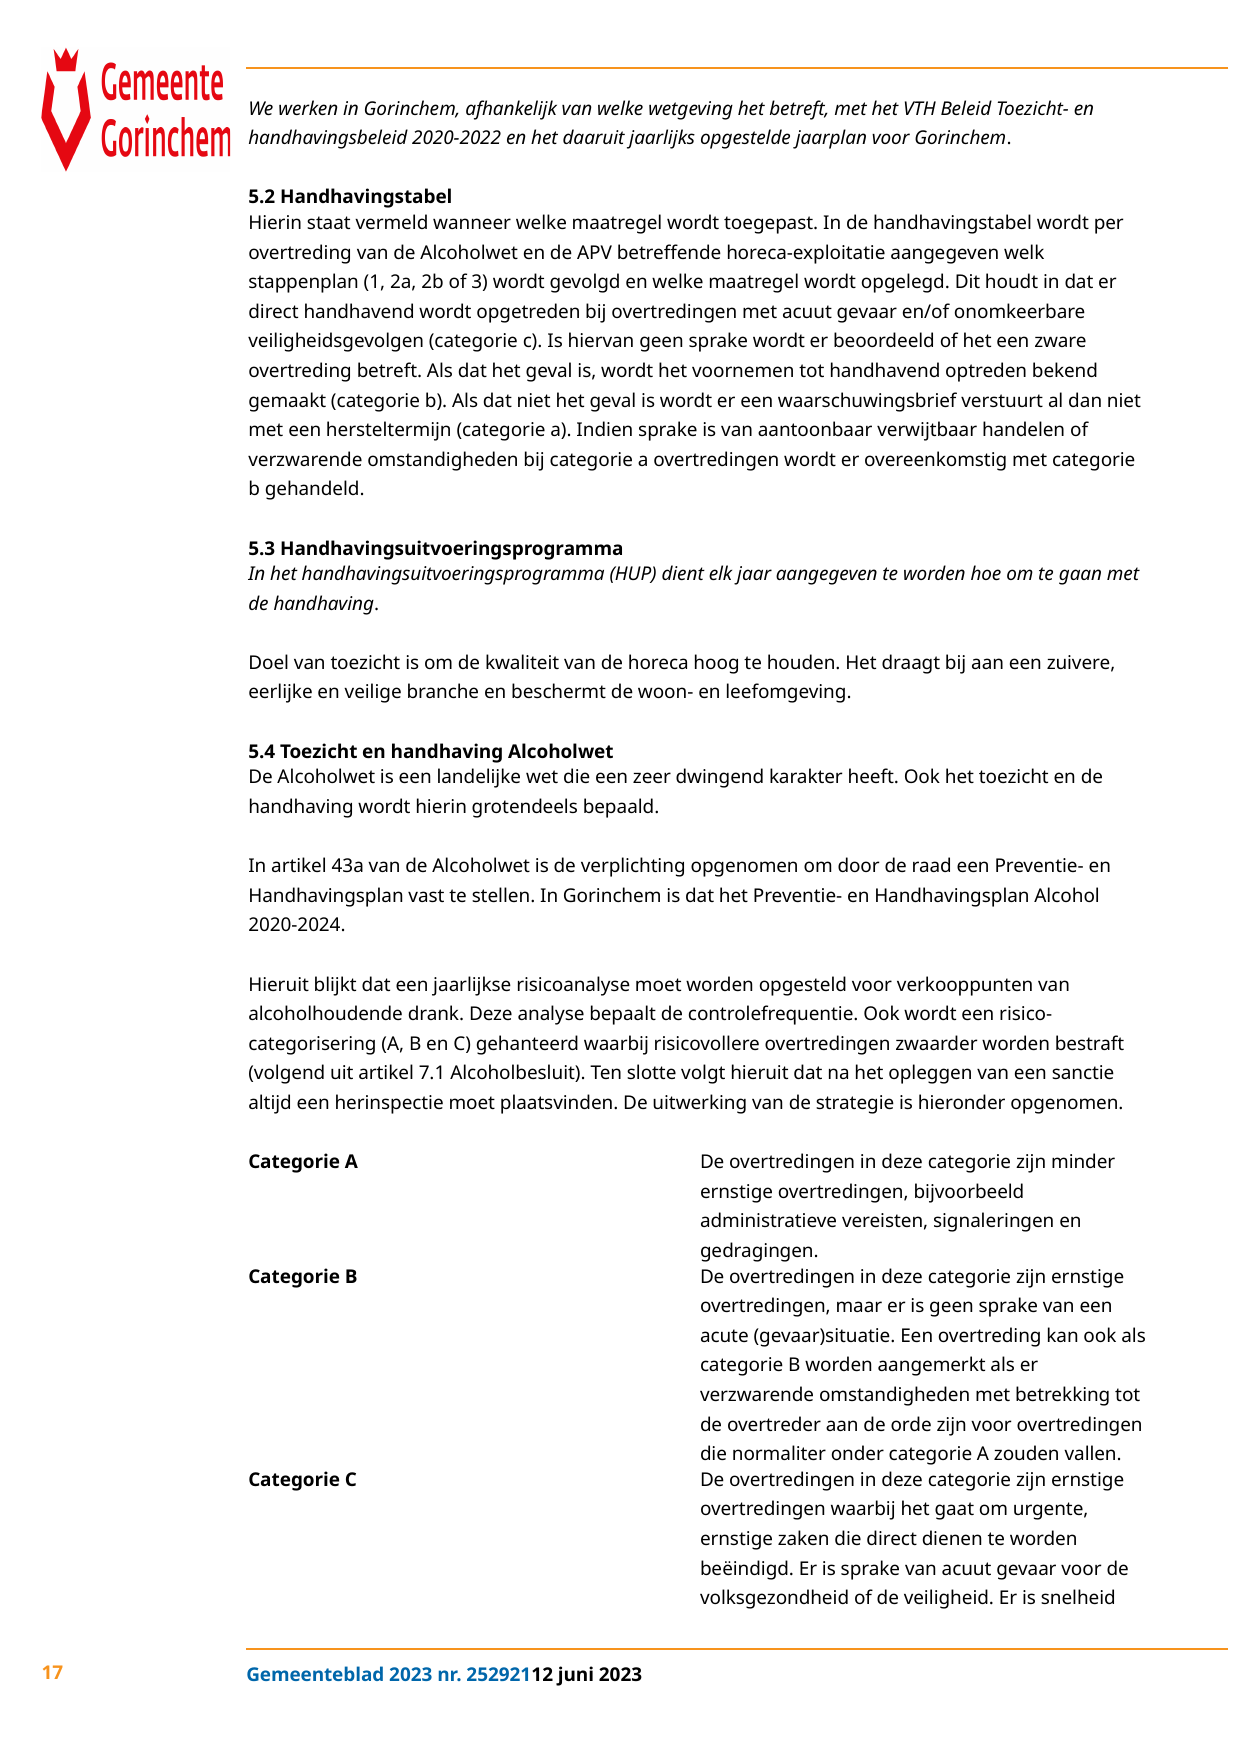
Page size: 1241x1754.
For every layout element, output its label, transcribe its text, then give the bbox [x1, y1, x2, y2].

table_cell Categorie B [248, 1263, 700, 1466]
text In artikel 43a van de Alcoholwet is de verplichting opgenomen om door de raad een Preventie- en Handhavingsplan vast te stellen. In Gorinchem is dat het Preventie- en Handhavingsplan Alcohol 2020-2024. [248, 852, 1152, 937]
text 5.3 Handhavingsuitvoeringsprogramma [248, 535, 1152, 560]
text 5.4 Toezicht en handhaving Alcoholwet [248, 738, 1152, 764]
table_cell De overtredingen in deze categorie zijn ernstige overtredingen waarbij het gaat om urgente, ernstige zaken die direct dienen te worden beëindigd. Er is sprake van acuut gevaar voor de volksgezondheid of de veiligheid. Er is snelheid [700, 1466, 1152, 1610]
text In het handhavingsuitvoeringsprogramma (HUP) dient elk jaar aangegeven te worden hoe om te gaan met de handhaving. [248, 560, 1152, 616]
text Doel van toezicht is om de kwaliteit van de horeca hoog te houden. Het draagt bij aan een zuivere, eerlijke en veilige branche en beschermt de woon- en leefomgeving. [248, 649, 1152, 704]
text Hierin staat vermeld wanneer welke maatregel wordt toegepast. In de handhavingstabel wordt per overtreding van de Alcoholwet en de APV betreffende horeca-exploitatie aangegeven welk stappenplan (1, 2a, 2b of 3) wordt gevolgd en welke maatregel wordt opgelegd. Dit houdt in dat er direct handhavend wordt opgetreden bij overtredingen met acuut gevaar en/of onomkeerbare veiligheidsgevolgen (categorie c). Is hiervan geen sprake wordt er beoordeeld of het een zware overtreding betreft. Als dat het geval is, wordt het voornemen tot handhavend optreden bekend gemaakt (categorie b). Als dat niet het geval is wordt er een waarschuwingsbrief verstuurt al dan niet met een hersteltermijn (categorie a). Indien sprake is van aantoonbaar verwijtbaar handelen of verzwarende omstandigheden bij categorie a overtredingen wordt er overeenkomstig met categorie b gehandeld. [248, 209, 1152, 501]
text Hieruit blijkt dat een jaarlijkse risicoanalyse moet worden opgesteld voor verkooppunten van alcoholhoudende drank. Deze analyse bepaalt de controlefrequentie. Ook wordt een risico-categorisering (A, B en C) gehanteerd waarbij risicovollere overtredingen zwaarder worden bestraft (volgend uit artikel 7.1 Alcoholbesluit). Ten slotte volgt hieruit dat na het opleggen van een sanctie altijd een herinspectie moet plaatsvinden. De uitwerking van de strategie is hieronder opgenomen. [248, 971, 1152, 1115]
text 5.2 Handhavingstabel [248, 183, 1152, 209]
table_cell De overtredingen in deze categorie zijn ernstige overtredingen, maar er is geen sprake van een acute (gevaar)situatie. Een overtreding kan ook als categorie B worden aangemerkt als er verzwarende omstandigheden met betrekking tot de overtreder aan de orde zijn voor overtredingen die normaliter onder categorie A zouden vallen. [700, 1263, 1152, 1466]
text De Alcoholwet is een landelijke wet die een zeer dwingend karakter heeft. Ook het toezicht en de handhaving wordt hierin grotendeels bepaald. [248, 764, 1152, 819]
table_header Categorie A [248, 1148, 700, 1263]
picture [41, 47, 231, 172]
table_header De overtredingen in deze categorie zijn minder ernstige overtredingen, bijvoorbeeld administratieve vereisten, signaleringen en gedragingen. [700, 1148, 1152, 1263]
table_cell Categorie C [248, 1466, 700, 1610]
text We werken in Gorinchem, afhankelijk van welke wetgeving het betreft, met het VTH Beleid Toezicht- en handhavingsbeleid 2020-2022 en het daaruit jaarlijks opgestelde jaarplan voor Gorinchem. [248, 95, 1152, 150]
